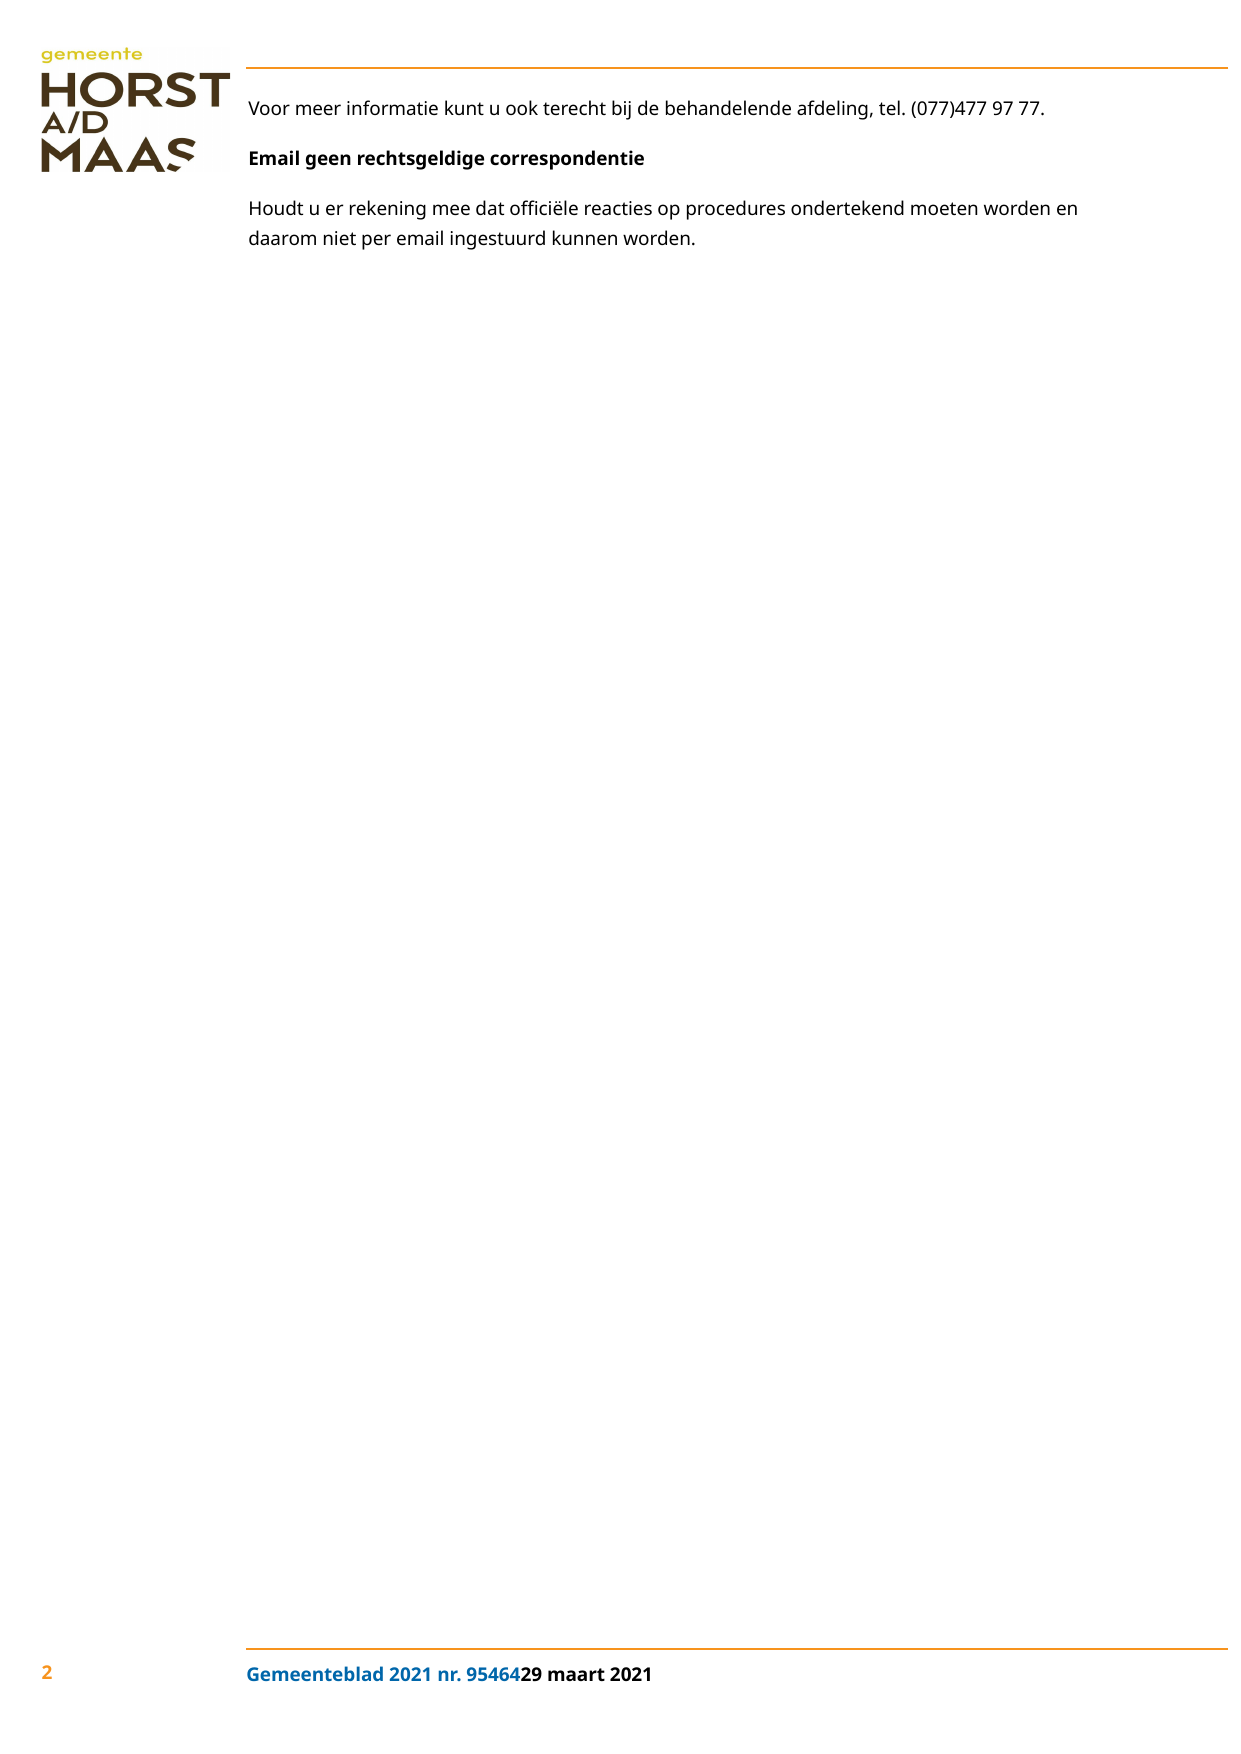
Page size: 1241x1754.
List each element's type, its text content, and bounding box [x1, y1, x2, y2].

text Houdt u er rekening mee dat officiële reacties op procedures ondertekend moeten worden en daarom niet per email ingestuurd kunnen worden. [248, 196, 1152, 251]
text Voor meer informatie kunt u ook terecht bij de behandelende afdeling, tel. (077)477 97 77. [248, 95, 1152, 121]
picture [41, 47, 231, 172]
text Email geen rechtsgeldige correspondentie [248, 145, 1152, 171]
